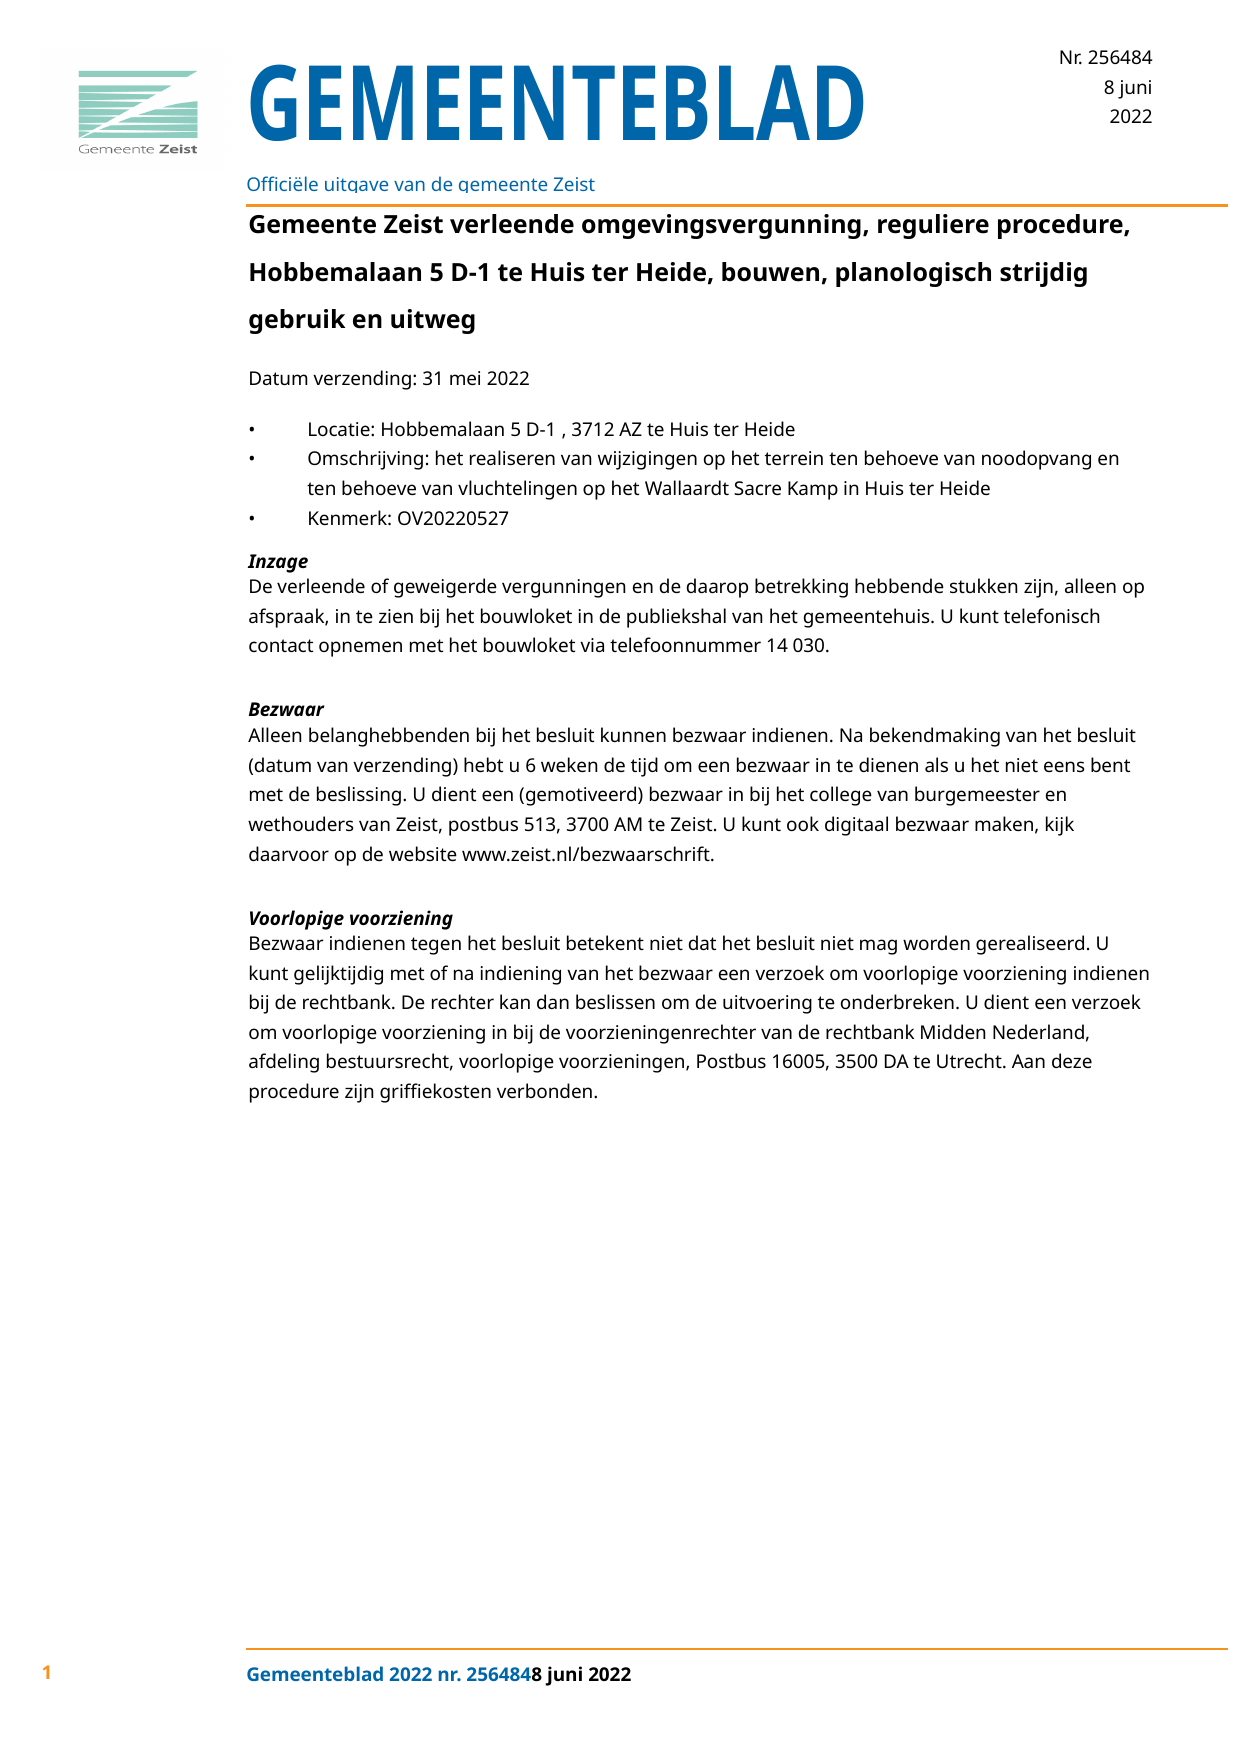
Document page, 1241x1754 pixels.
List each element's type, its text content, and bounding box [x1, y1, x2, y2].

text Datum verzending: 31 mei 2022 [248, 366, 1152, 391]
picture [41, 47, 231, 172]
text Alleen belanghebbenden bij het besluit kunnen bezwaar indienen. Na bekendmaking van het besluit (datum van verzending) hebt u 6 weken de tijd om een bezwaar in te dienen als u het niet eens bent met de beslissing. U dient een (gemotiveerd) bezwaar in bij het college van burgemeester en wethouders van Zeist, postbus 513, 3700 AM te Zeist. U kunt ook digitaal bezwaar maken, kijk daarvoor op de website www.zeist.nl/bezwaarschrift. [248, 722, 1152, 866]
list Omschrijving: het realiseren van wijzigingen op het terrein ten behoeve van noodopvang en ten behoeve van vluchtelingen op het Wallaardt Sacre Kamp in Huis ter Heide [248, 446, 1152, 501]
text Bezwaar [248, 697, 1152, 722]
text Inzage [248, 548, 1152, 573]
text Bezwaar indienen tegen het besluit betekent niet dat het besluit niet mag worden gerealiseerd. U kunt gelijktijdig met of na indiening van het bezwaar een verzoek om voorlopige voorziening indienen bij de rechtbank. De rechter kan dan beslissen om de uitvoering te onderbreken. U dient een verzoek om voorlopige voorziening in bij de voorzieningenrechter van de rechtbank Midden Nederland, afdeling bestuursrecht, voorlopige voorzieningen, Postbus 16005, 3500 DA te Utrecht. Aan deze procedure zijn griffiekosten verbonden. [248, 930, 1152, 1104]
text De verleende of geweigerde vergunningen en de daarop betrekking hebbende stukken zijn, alleen op afspraak, in te zien bij het bouwloket in de publiekshal van het gemeentehuis. U kunt telefonisch contact opnemen met het bouwloket via telefoonnummer 14 030. [248, 573, 1152, 658]
list Locatie: Hobbemalaan 5 D-1 , 3712 AZ te Huis ter Heide [248, 416, 1152, 442]
text Voorlopige voorziening [248, 905, 1152, 930]
list Kenmerk: OV20220527 [248, 505, 1152, 530]
text Gemeente Zeist verleende omgevingsvergunning, reguliere procedure, Hobbemalaan 5 D-1 te Huis ter Heide, bouwen, planologisch strijdig gebruik en uitweg [248, 207, 1152, 336]
